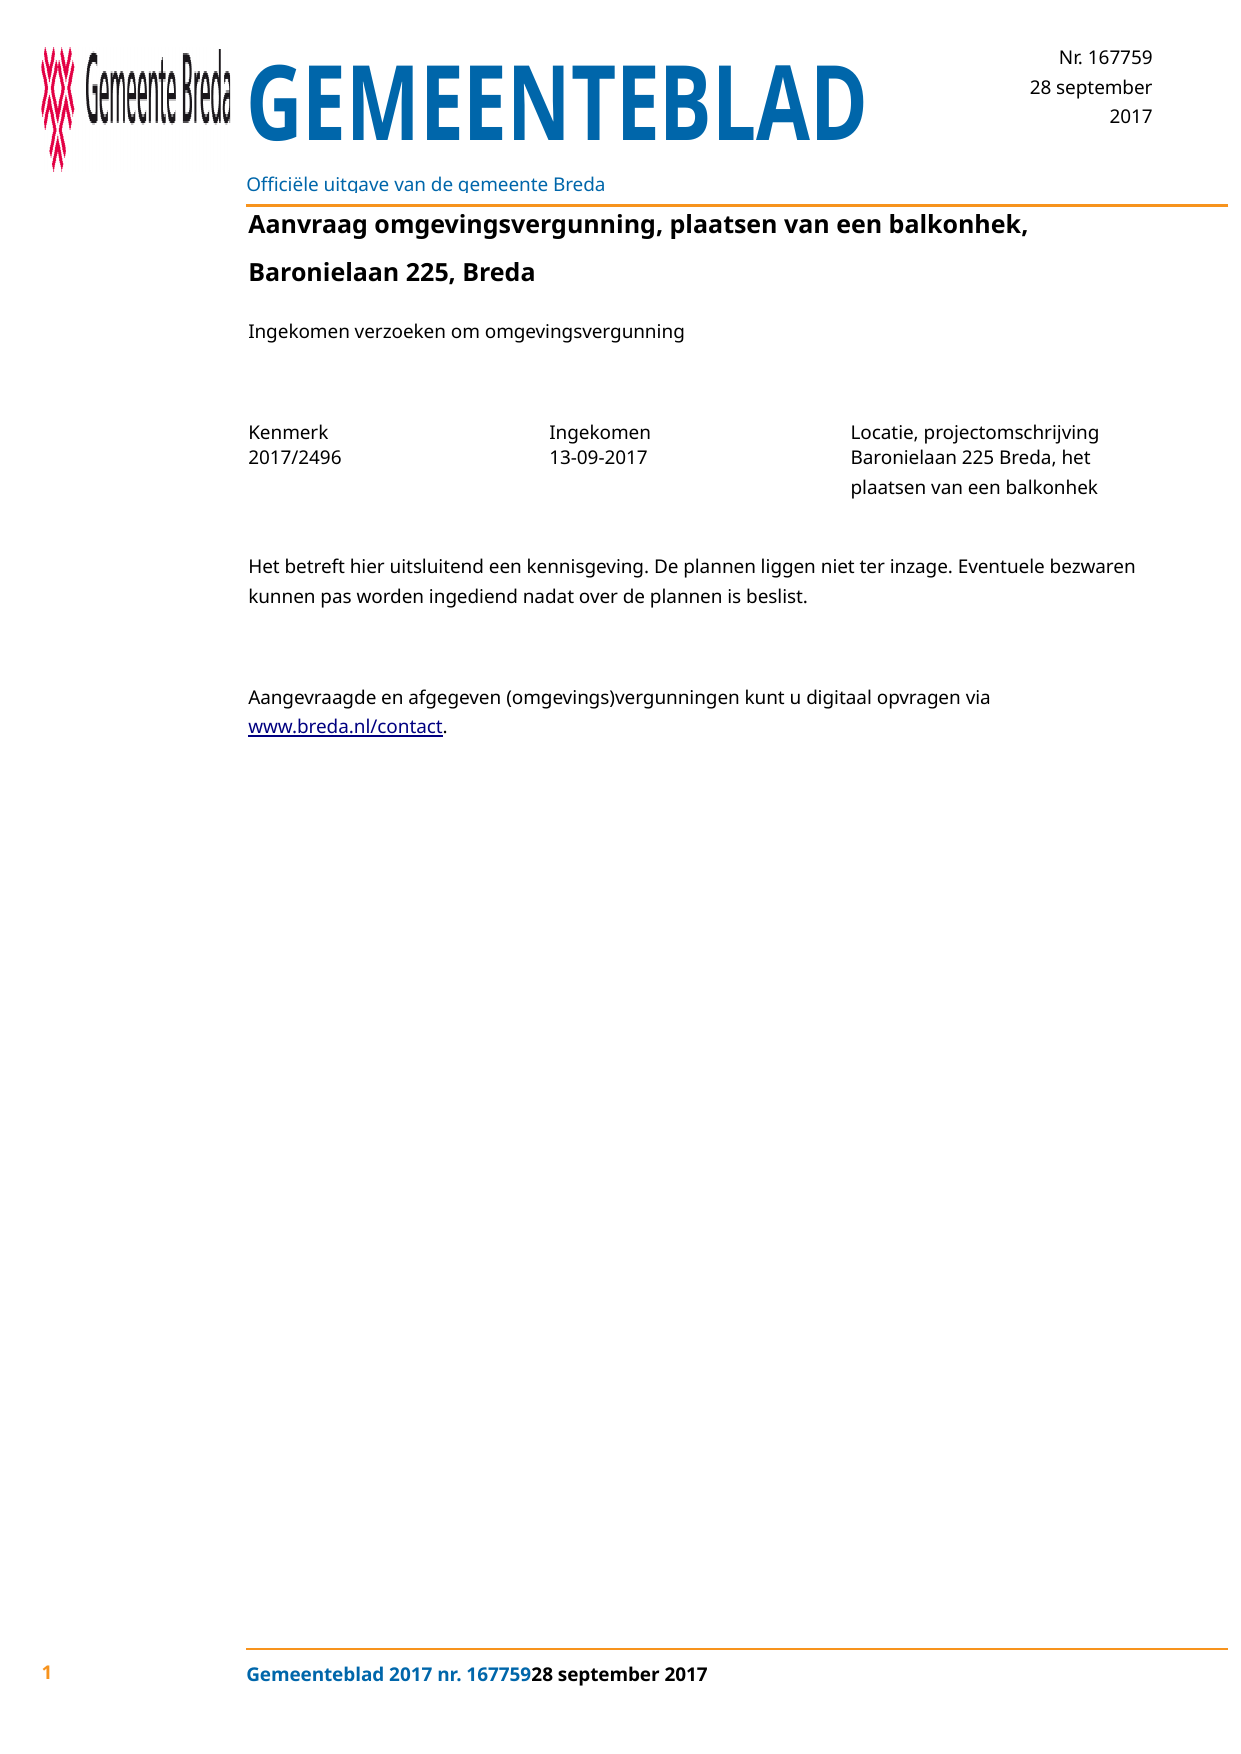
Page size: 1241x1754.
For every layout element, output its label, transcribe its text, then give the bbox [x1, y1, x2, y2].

table_header Locatie, projectomschrijving [850, 419, 1152, 444]
text Ingekomen verzoeken om omgevingsvergunning [248, 318, 1152, 344]
text Aangevraagde en afgegeven (omgevings)vergunningen kunt u digitaal opvragen via www.breda.nl/contact. [248, 684, 1152, 739]
text Het betreft hier uitsluitend een kennisgeving. De plannen liggen niet ter inzage. Eventuele bezwaren kunnen pas worden ingediend nadat over de plannen is beslist. [248, 553, 1152, 609]
table_cell Baronielaan 225 Breda, het plaatsen van een balkonhek [850, 445, 1152, 500]
table_header Ingekomen [549, 419, 850, 444]
picture [41, 47, 231, 172]
table_cell 13-09-2017 [549, 445, 850, 500]
table_header Kenmerk [248, 419, 549, 444]
text Aanvraag omgevingsvergunning, plaatsen van een balkonhek, Baronielaan 225, Breda [248, 207, 1152, 288]
table_cell 2017/2496 [248, 445, 549, 500]
